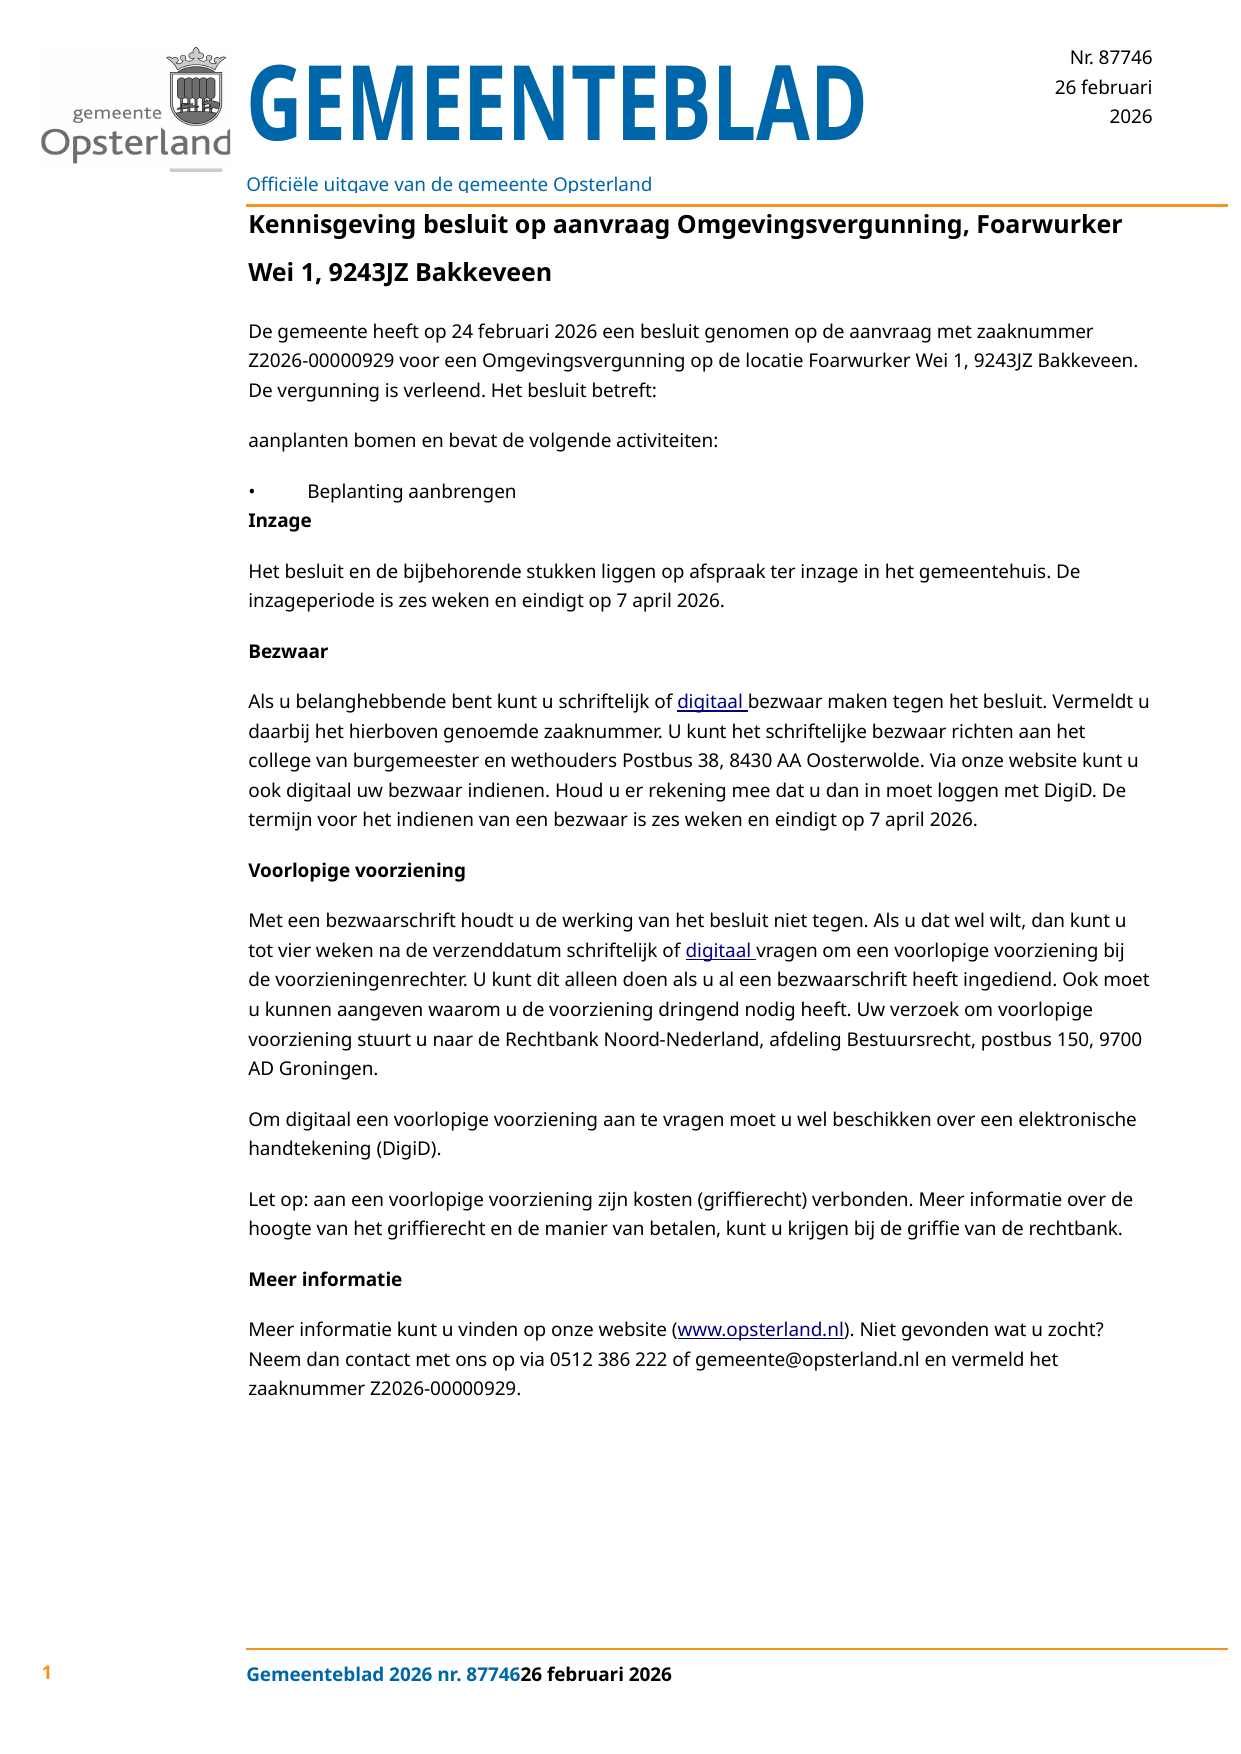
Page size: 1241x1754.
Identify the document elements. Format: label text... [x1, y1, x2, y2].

picture [41, 47, 231, 172]
text Bezwaar [248, 638, 1152, 664]
text Kennisgeving besluit op aanvraag Omgevingsvergunning, Foarwurker Wei 1, 9243JZ Bakkeveen [248, 207, 1152, 288]
text aanplanten bomen en bevat de volgende activiteiten: [248, 427, 1152, 453]
text De gemeente heeft op 24 februari 2026 een besluit genomen op de aanvraag met zaaknummer Z2026-00000929 voor een Omgevingsvergunning op de locatie Foarwurker Wei 1, 9243JZ Bakkeveen. De vergunning is verleend. Het besluit betreft: [248, 318, 1152, 403]
text Let op: aan een voorlopige voorziening zijn kosten (griffierecht) verbonden. Meer informatie over de hoogte van het griffierecht en de manier van betalen, kunt u krijgen bij de griffie van de rechtbank. [248, 1186, 1152, 1241]
text Het besluit en de bijbehorende stukken liggen op afspraak ter inzage in het gemeentehuis. De inzageperiode is zes weken en eindigt op 7 april 2026. [248, 558, 1152, 613]
text Om digitaal een voorlopige voorziening aan te vragen moet u wel beschikken over een elektronische handtekening (DigiD). [248, 1106, 1152, 1161]
text Met een bezwaarschrift houdt u de werking van het besluit niet tegen. Als u dat wel wilt, dan kunt u tot vier weken na de verzenddatum schriftelijk of digitaal vragen om een voorlopige voorziening bij de voorzieningenrechter. U kunt dit alleen doen als u al een bezwaarschrift heeft ingediend. Ook moet u kunnen aangeven waarom u de voorziening dringend nodig heeft. Uw verzoek om voorlopige voorziening stuurt u naar de Rechtbank Noord-Nederland, afdeling Bestuursrecht, postbus 150, 9700 AD Groningen. [248, 907, 1152, 1081]
text Als u belanghebbende bent kunt u schriftelijk of digitaal bezwaar maken tegen het besluit. Vermeldt u daarbij het hierboven genoemde zaaknummer. U kunt het schriftelijke bezwaar richten aan het college van burgemeester en wethouders Postbus 38, 8430 AA Oosterwolde. Via onze website kunt u ook digitaal uw bezwaar indienen. Houd u er rekening mee dat u dan in moet loggen met DigiD. De termijn voor het indienen van een bezwaar is zes weken en eindigt op 7 april 2026. [248, 688, 1152, 832]
list Beplanting aanbrengen [248, 478, 1152, 504]
text Meer informatie [248, 1266, 1152, 1292]
text Inzage [248, 507, 1152, 533]
text Meer informatie kunt u vinden op onze website (www.opsterland.nl). Niet gevonden wat u zocht? Neem dan contact met ons op via 0512 386 222 of gemeente@opsterland.nl en vermeld het zaaknummer Z2026-00000929. [248, 1316, 1152, 1401]
text Voorlopige voorziening [248, 857, 1152, 883]
